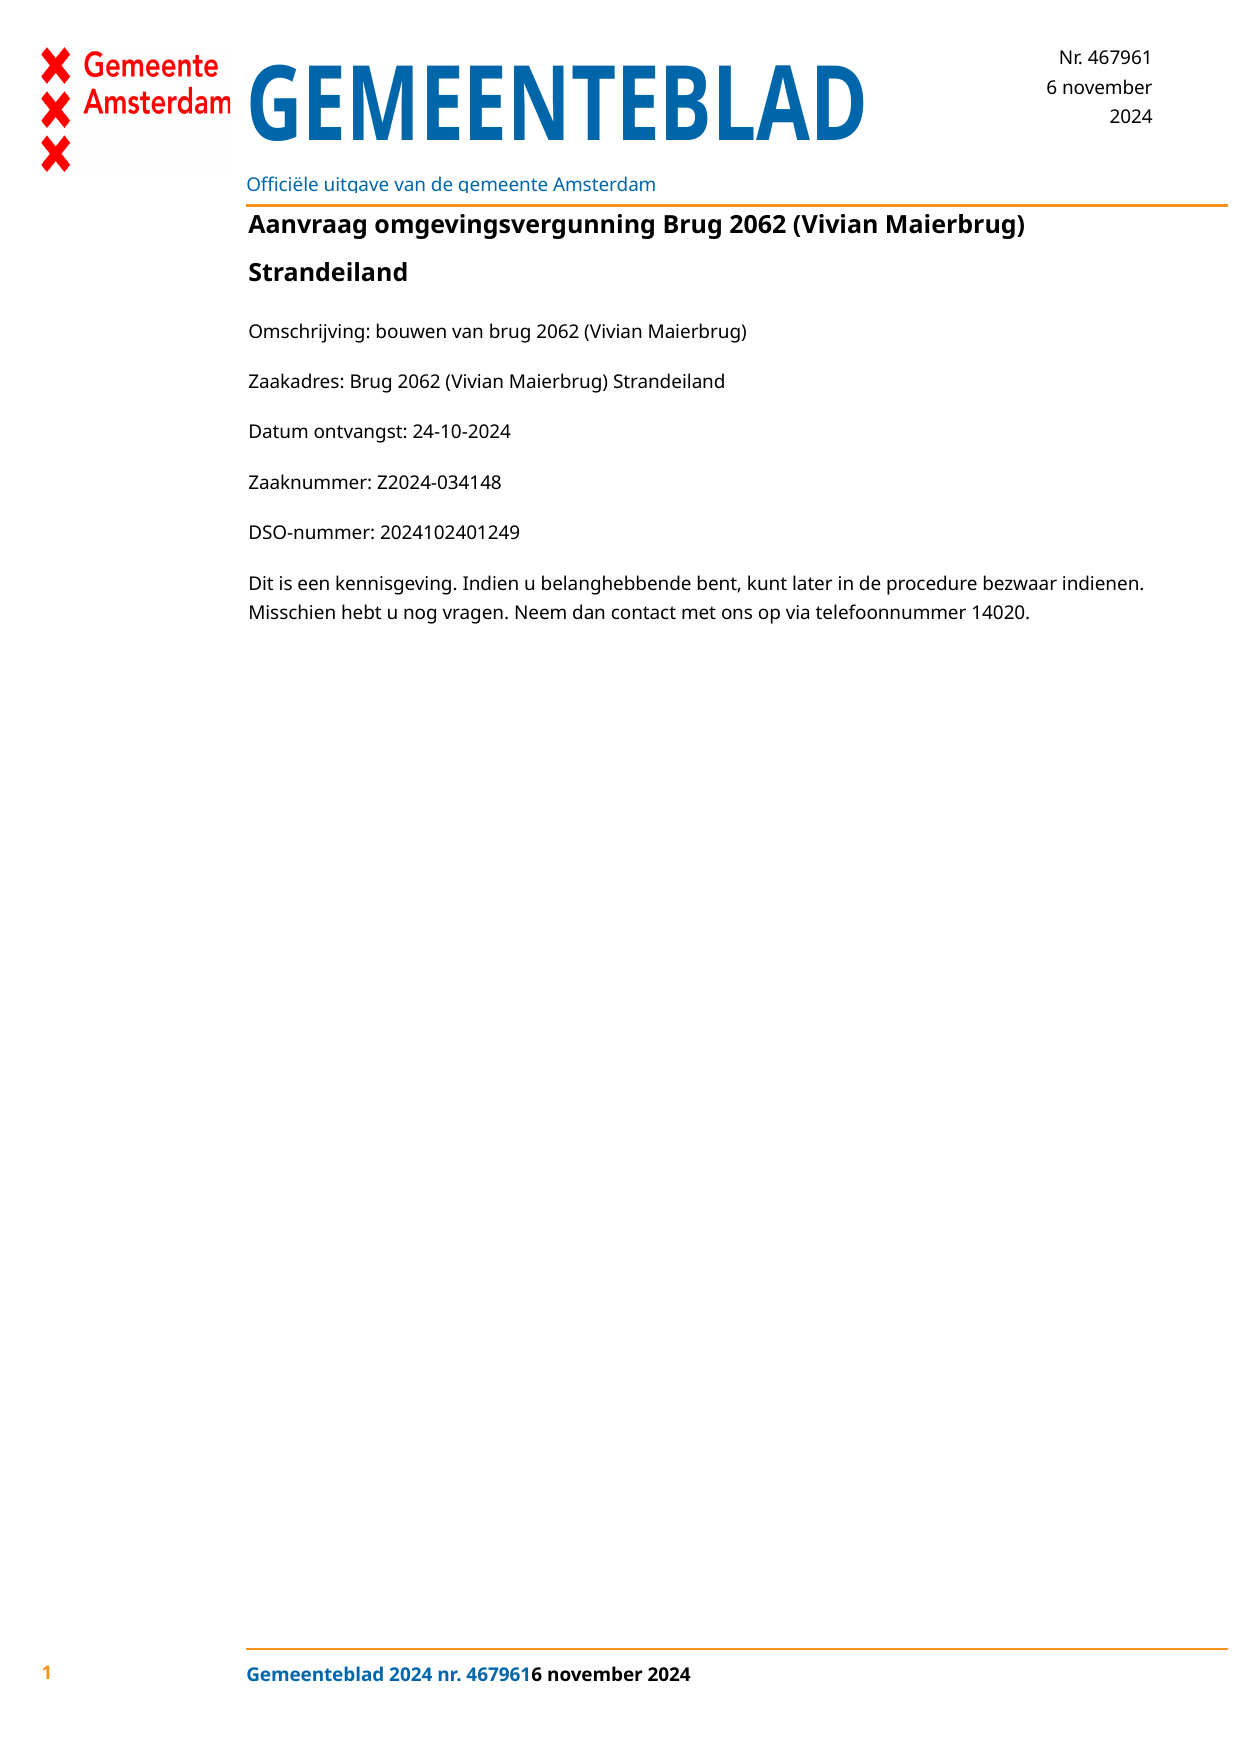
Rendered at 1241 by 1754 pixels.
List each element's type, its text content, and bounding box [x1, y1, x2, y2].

picture [41, 47, 231, 172]
text Datum ontvangst: 24-10-2024 [248, 419, 1152, 444]
text Zaakadres: Brug 2062 (Vivian Maierbrug) Strandeiland [248, 368, 1152, 394]
text Zaaknummer: Z2024-034148 [248, 469, 1152, 495]
text Aanvraag omgevingsvergunning Brug 2062 (Vivian Maierbrug) Strandeiland [248, 207, 1152, 288]
text DSO-nummer: 2024102401249 [248, 519, 1152, 545]
text Dit is een kennisgeving. Indien u belanghebbende bent, kunt later in de procedure bezwaar indienen. Misschien hebt u nog vragen. Neem dan contact met ons op via telefoonnummer 14020. [248, 570, 1152, 625]
text Omschrijving: bouwen van brug 2062 (Vivian Maierbrug) [248, 318, 1152, 344]
